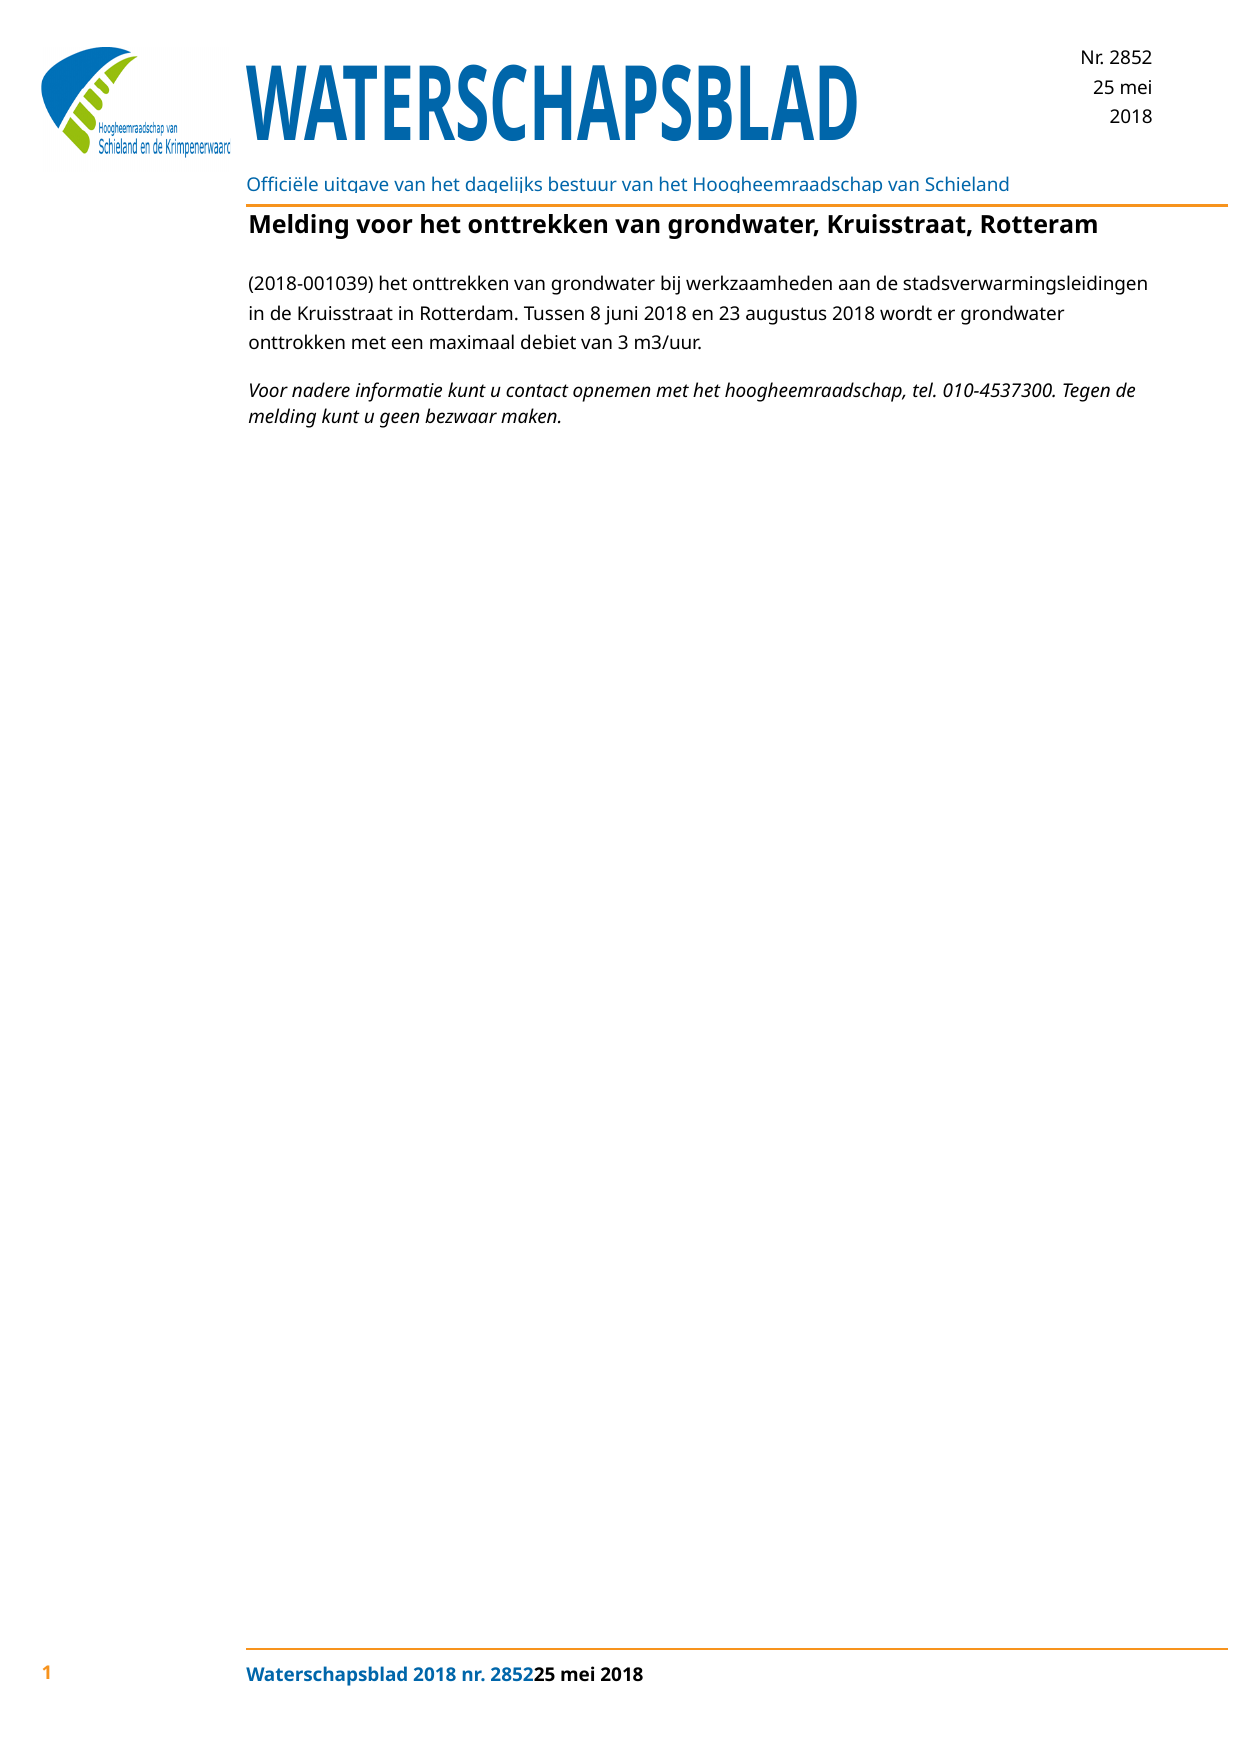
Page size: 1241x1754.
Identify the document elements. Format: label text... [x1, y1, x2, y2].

text Melding voor het onttrekken van grondwater, Kruisstraat, Rotteram [248, 207, 1152, 241]
picture [41, 47, 231, 172]
text (2018-001039) het onttrekken van grondwater bij werkzaamheden aan de stadsverwarmingsleidingen in de Kruisstraat in Rotterdam. Tussen 8 juni 2018 en 23 augustus 2018 wordt er grondwater onttrokken met een maximaal debiet van 3 m3/uur. [248, 270, 1152, 355]
text Voor nadere informatie kunt u contact opnemen met het hoogheemraadschap, tel. 010-4537300. Tegen de melding kunt u geen bezwaar maken. [248, 377, 1152, 429]
